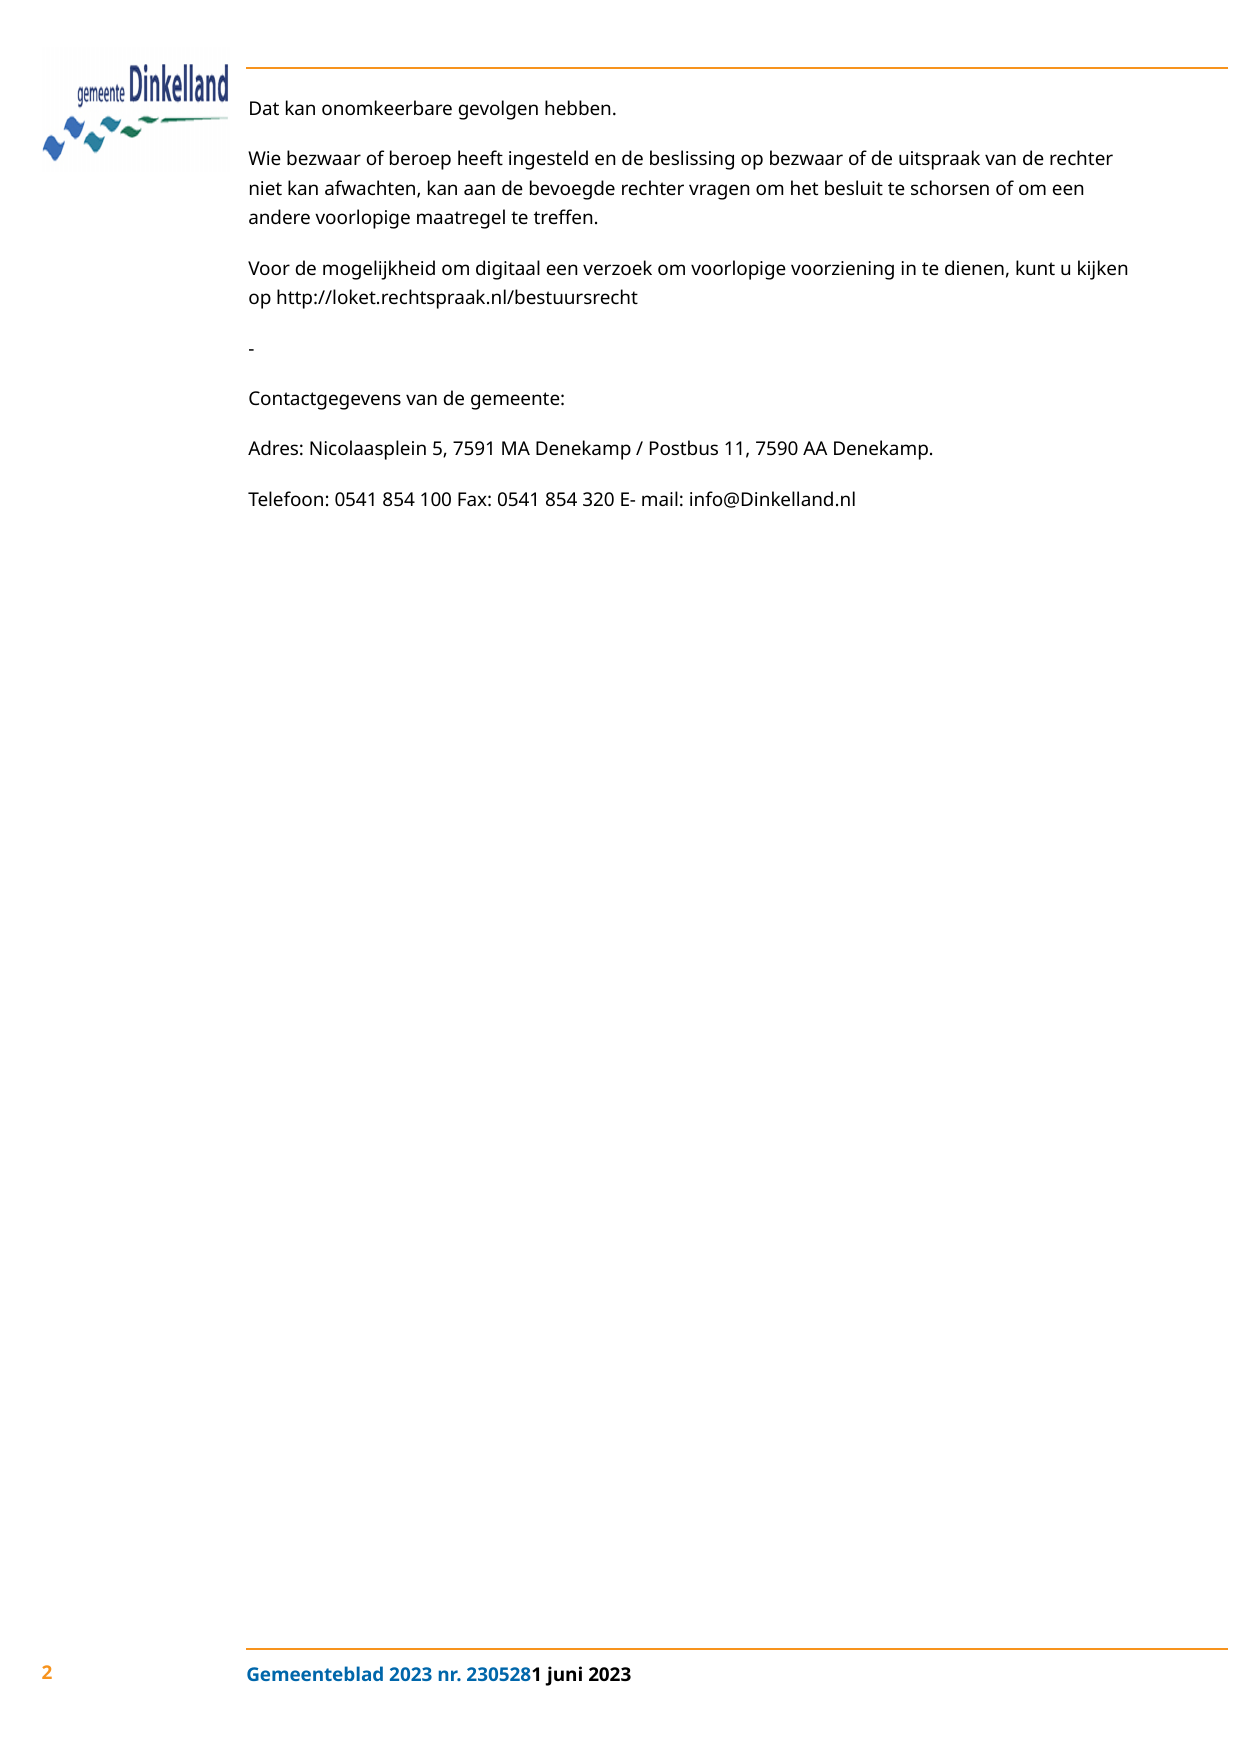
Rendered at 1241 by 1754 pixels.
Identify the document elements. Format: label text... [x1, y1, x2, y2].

text Adres: Nicolaasplein 5, 7591 MA Denekamp / Postbus 11, 7590 AA Denekamp. [248, 436, 1152, 461]
text - [248, 335, 1152, 361]
picture [41, 47, 231, 172]
text Contactgegevens van de gemeente: [248, 385, 1152, 411]
text Wie bezwaar of beroep heeft ingesteld en de beslissing op bezwaar of de uitspraak van de rechter niet kan afwachten, kan aan de bevoegde rechter vragen om het besluit te schorsen of om een andere voorlopige maatregel te treffen. [248, 145, 1152, 230]
text Telefoon: 0541 854 100 Fax: 0541 854 320 E- mail: info@Dinkelland.nl [248, 486, 1152, 512]
text Voor de mogelijkheid om digitaal een verzoek om voorlopige voorziening in te dienen, kunt u kijken op http://loket.rechtspraak.nl/bestuursrecht [248, 255, 1152, 310]
text Dat kan onomkeerbare gevolgen hebben. [248, 95, 1152, 121]
